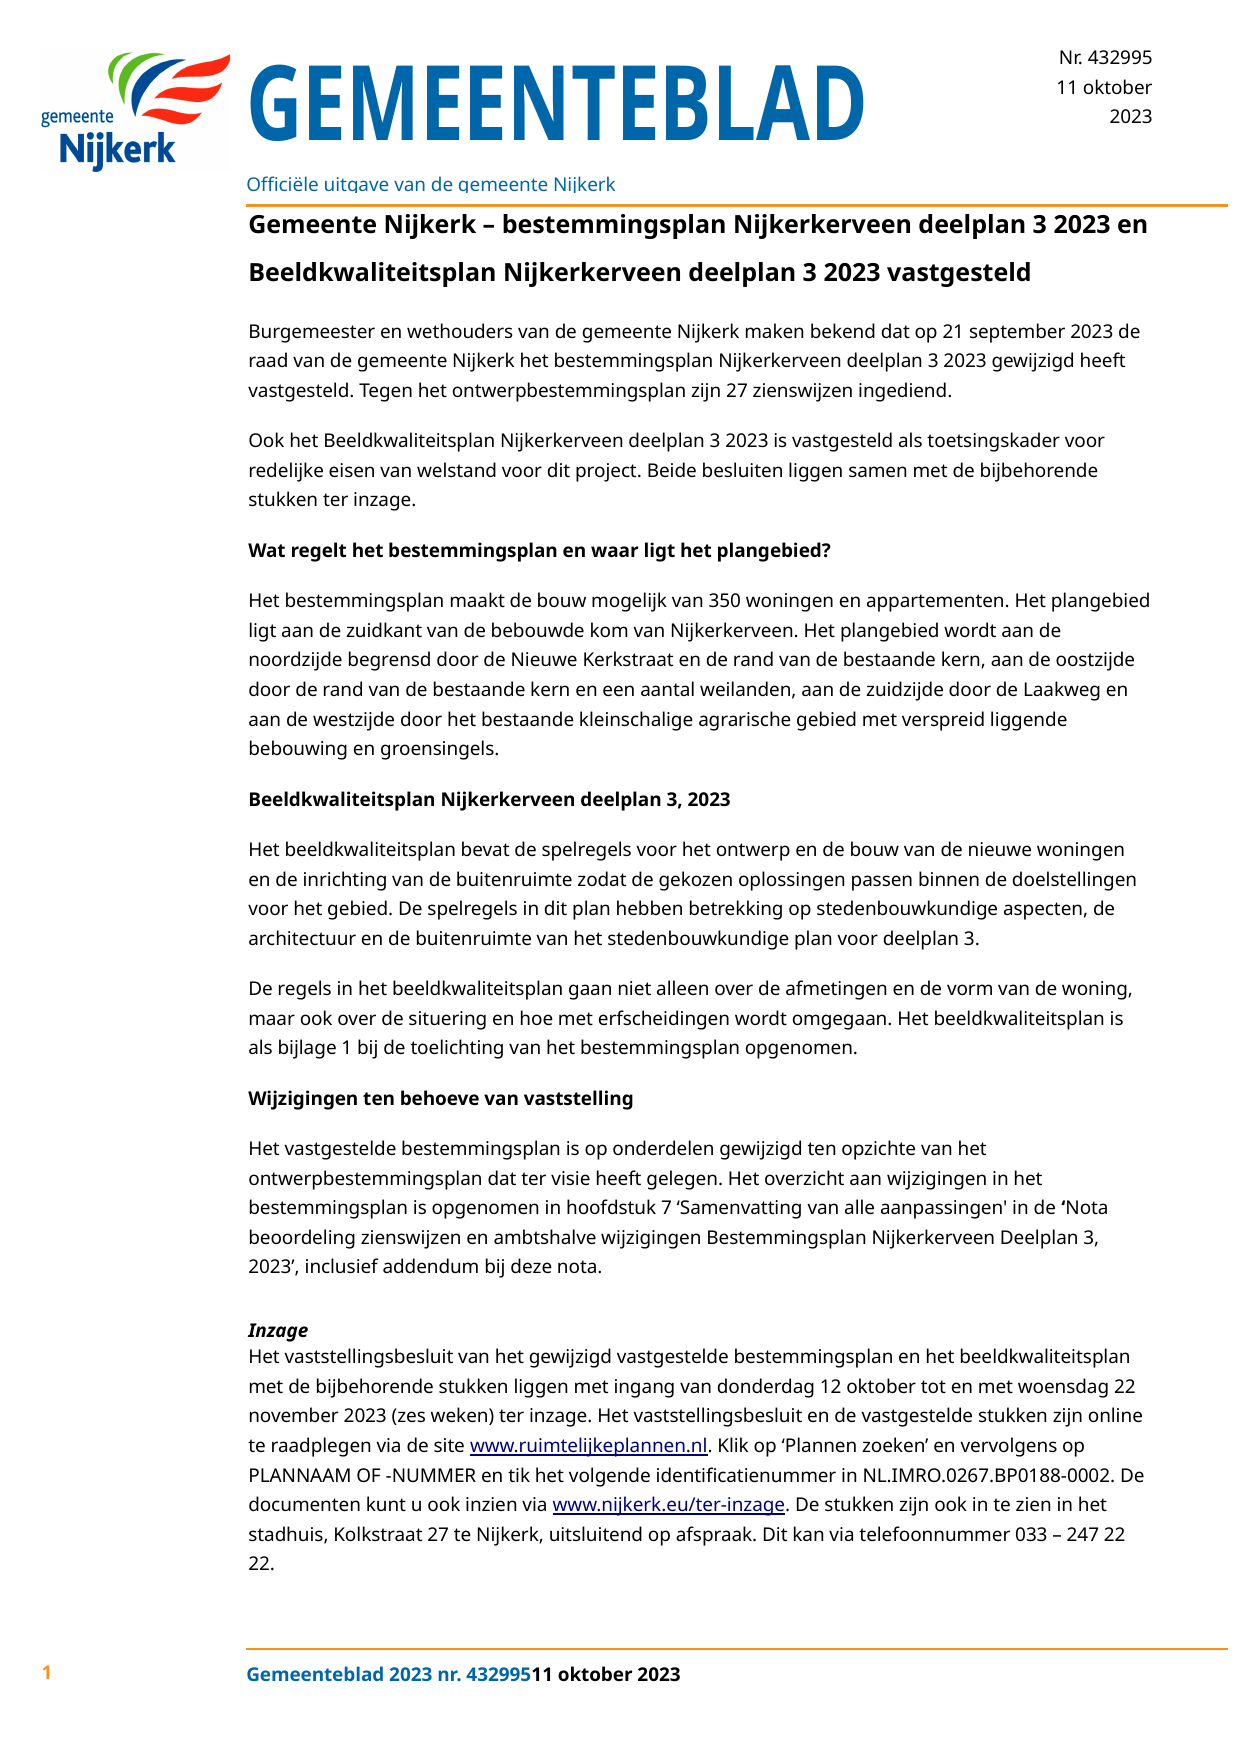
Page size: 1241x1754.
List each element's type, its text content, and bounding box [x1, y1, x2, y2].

text Wijzigingen ten behoeve van vaststelling [248, 1085, 1152, 1111]
picture [41, 47, 231, 172]
text Wat regelt het bestemmingsplan en waar ligt het plangebied? [248, 537, 1152, 563]
text Ook het Beeldkwaliteitsplan Nijkerkerveen deelplan 3 2023 is vastgesteld als toetsingskader voor redelijke eisen van welstand voor dit project. Beide besluiten liggen samen met de bijbehorende stukken ter inzage. [248, 427, 1152, 512]
text Inzage [248, 1318, 1152, 1343]
text Het vastgestelde bestemmingsplan is op onderdelen gewijzigd ten opzichte van het ontwerpbestemmingsplan dat ter visie heeft gelegen. Het overzicht aan wijzigingen in het bestemmingsplan is opgenomen in hoofdstuk 7 ‘Samenvatting van alle aanpassingen' in de ‘Nota beoordeling zienswijzen en ambtshalve wijzigingen Bestemmingsplan Nijkerkerveen Deelplan 3, 2023’, inclusief addendum bij deze nota. [248, 1135, 1152, 1279]
text Beeldkwaliteitsplan Nijkerkerveen deelplan 3, 2023 [248, 786, 1152, 812]
text Burgemeester en wethouders van de gemeente Nijkerk maken bekend dat op 21 september 2023 de raad van de gemeente Nijkerk het bestemmingsplan Nijkerkerveen deelplan 3 2023 gewijzigd heeft vastgesteld. Tegen het ontwerpbestemmingsplan zijn 27 zienswijzen ingediend. [248, 318, 1152, 403]
text Gemeente Nijkerk – bestemmingsplan Nijkerkerveen deelplan 3 2023 en Beeldkwaliteitsplan Nijkerkerveen deelplan 3 2023 vastgesteld [248, 207, 1152, 288]
text Het vaststellingsbesluit van het gewijzigd vastgestelde bestemmingsplan en het beeldkwaliteitsplan met de bijbehorende stukken liggen met ingang van donderdag 12 oktober tot en met woensdag 22 november 2023 (zes weken) ter inzage. Het vaststellingsbesluit en de vastgestelde stukken zijn online te raadplegen via de site www.ruimtelijkeplannen.nl. Klik op ‘Plannen zoeken’ en vervolgens op PLANNAAM OF -NUMMER en tik het volgende identificatienummer in NL.IMRO.0267.BP0188-0002. De documenten kunt u ook inzien via www.nijkerk.eu/ter-inzage. De stukken zijn ook in te zien in het stadhuis, Kolkstraat 27 te Nijkerk, uitsluitend op afspraak. Dit kan via telefoonnummer 033 – 247 22 22. [248, 1343, 1152, 1576]
text Het bestemmingsplan maakt de bouw mogelijk van 350 woningen en appartementen. Het plangebied ligt aan de zuidkant van de bebouwde kom van Nijkerkerveen. Het plangebied wordt aan de noordzijde begrensd door de Nieuwe Kerkstraat en de rand van de bestaande kern, aan de oostzijde door de rand van de bestaande kern en een aantal weilanden, aan de zuidzijde door de Laakweg en aan de westzijde door het bestaande kleinschalige agrarische gebied met verspreid liggende bebouwing en groensingels. [248, 587, 1152, 761]
text De regels in het beeldkwaliteitsplan gaan niet alleen over de afmetingen en de vorm van de woning, maar ook over de situering en hoe met erfscheidingen wordt omgegaan. Het beeldkwaliteitsplan is als bijlage 1 bij de toelichting van het bestemmingsplan opgenomen. [248, 975, 1152, 1060]
text Het beeldkwaliteitsplan bevat de spelregels voor het ontwerp en de bouw van de nieuwe woningen en de inrichting van de buitenruimte zodat de gekozen oplossingen passen binnen de doelstellingen voor het gebied. De spelregels in dit plan hebben betrekking op stedenbouwkundige aspecten, de architectuur en de buitenruimte van het stedenbouwkundige plan voor deelplan 3. [248, 836, 1152, 951]
